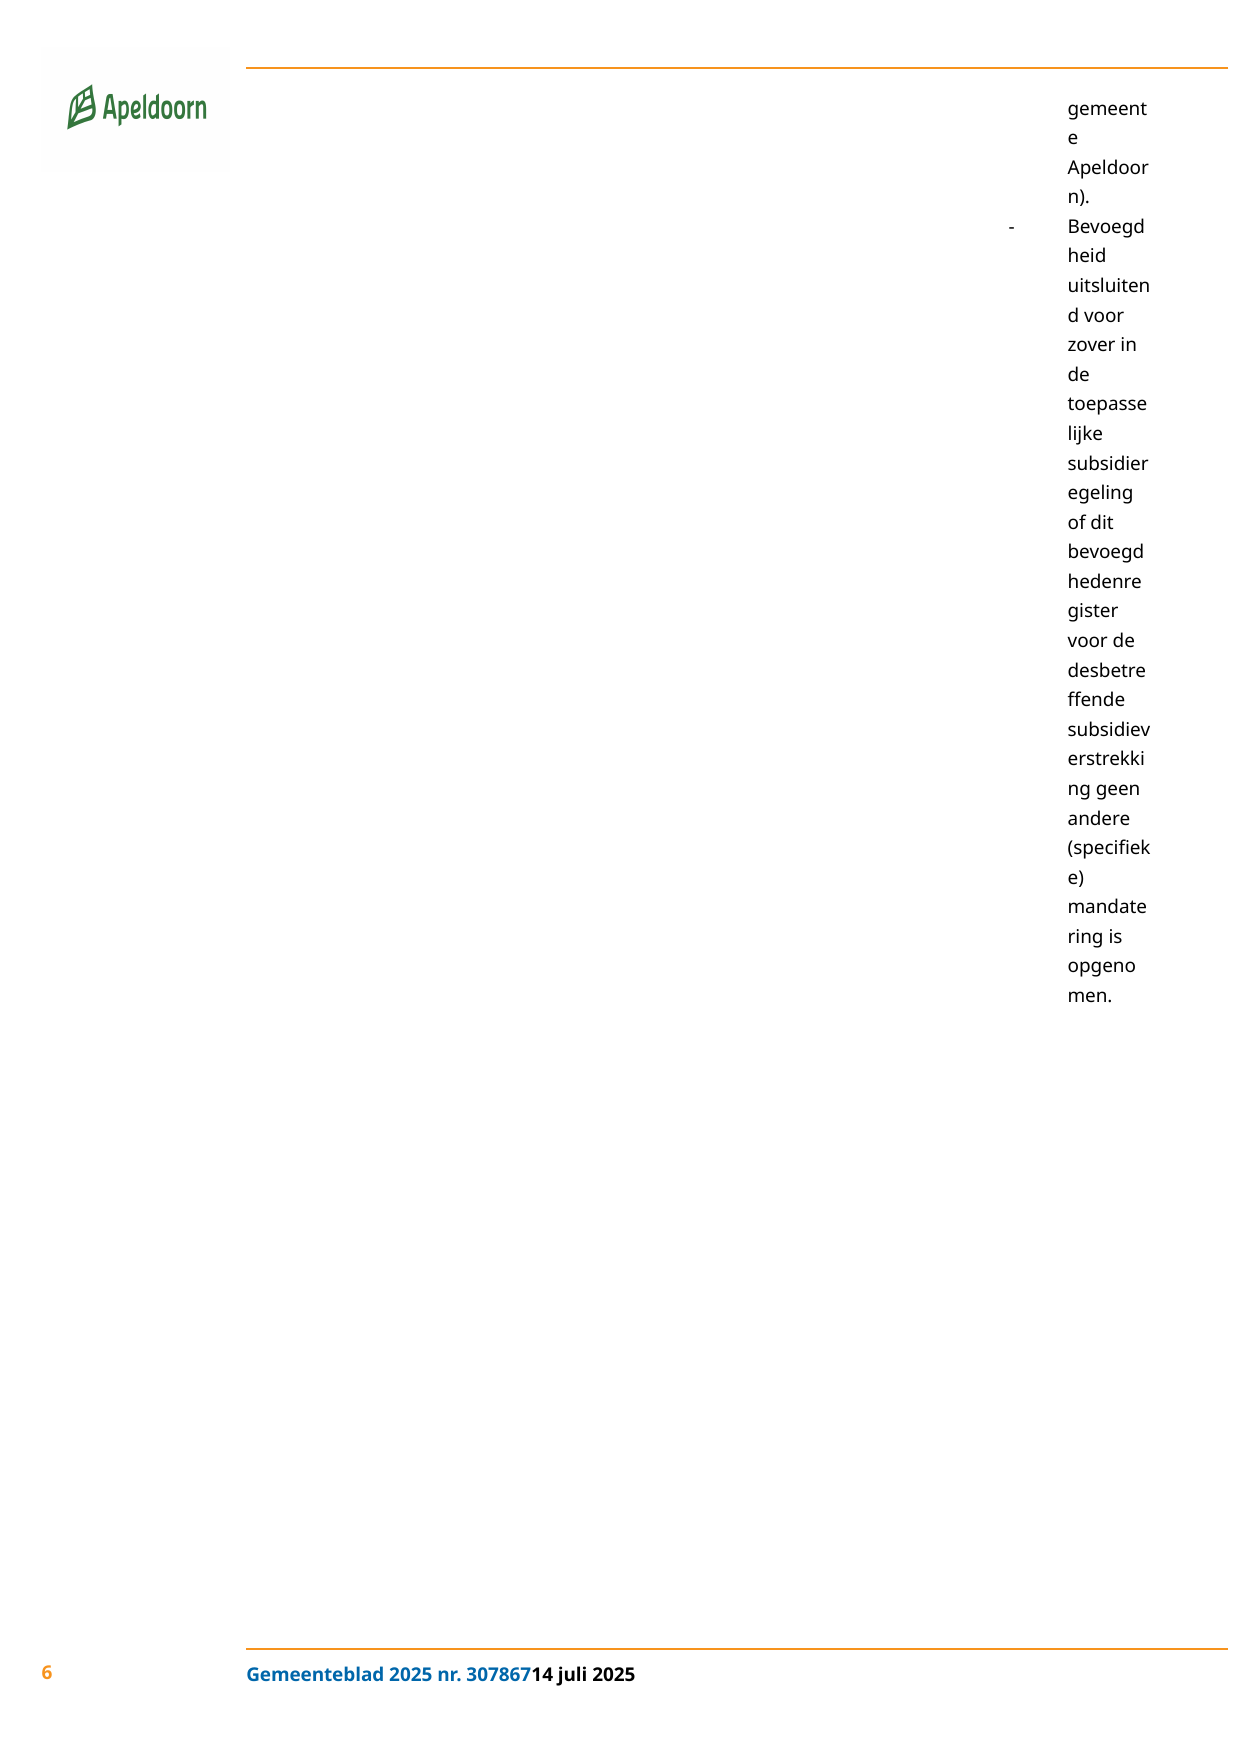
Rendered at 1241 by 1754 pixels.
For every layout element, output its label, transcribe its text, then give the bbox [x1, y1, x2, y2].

table_cell [895, 95, 1008, 1008]
table_cell gemeente Apeldoorn). Bevoegdheid uitsluitend voor zover in de toepasselijke subsidieregeling of dit bevoegdhedenregister voor de desbetreffende subsidieverstrekking geen andere (specifieke) mandatering is opgenomen. [1008, 95, 1152, 1008]
table_cell [362, 95, 475, 1008]
table_cell [475, 95, 668, 1008]
table_cell [668, 95, 781, 1008]
table_cell [781, 95, 895, 1008]
picture [41, 47, 231, 172]
table_cell [248, 95, 362, 1008]
